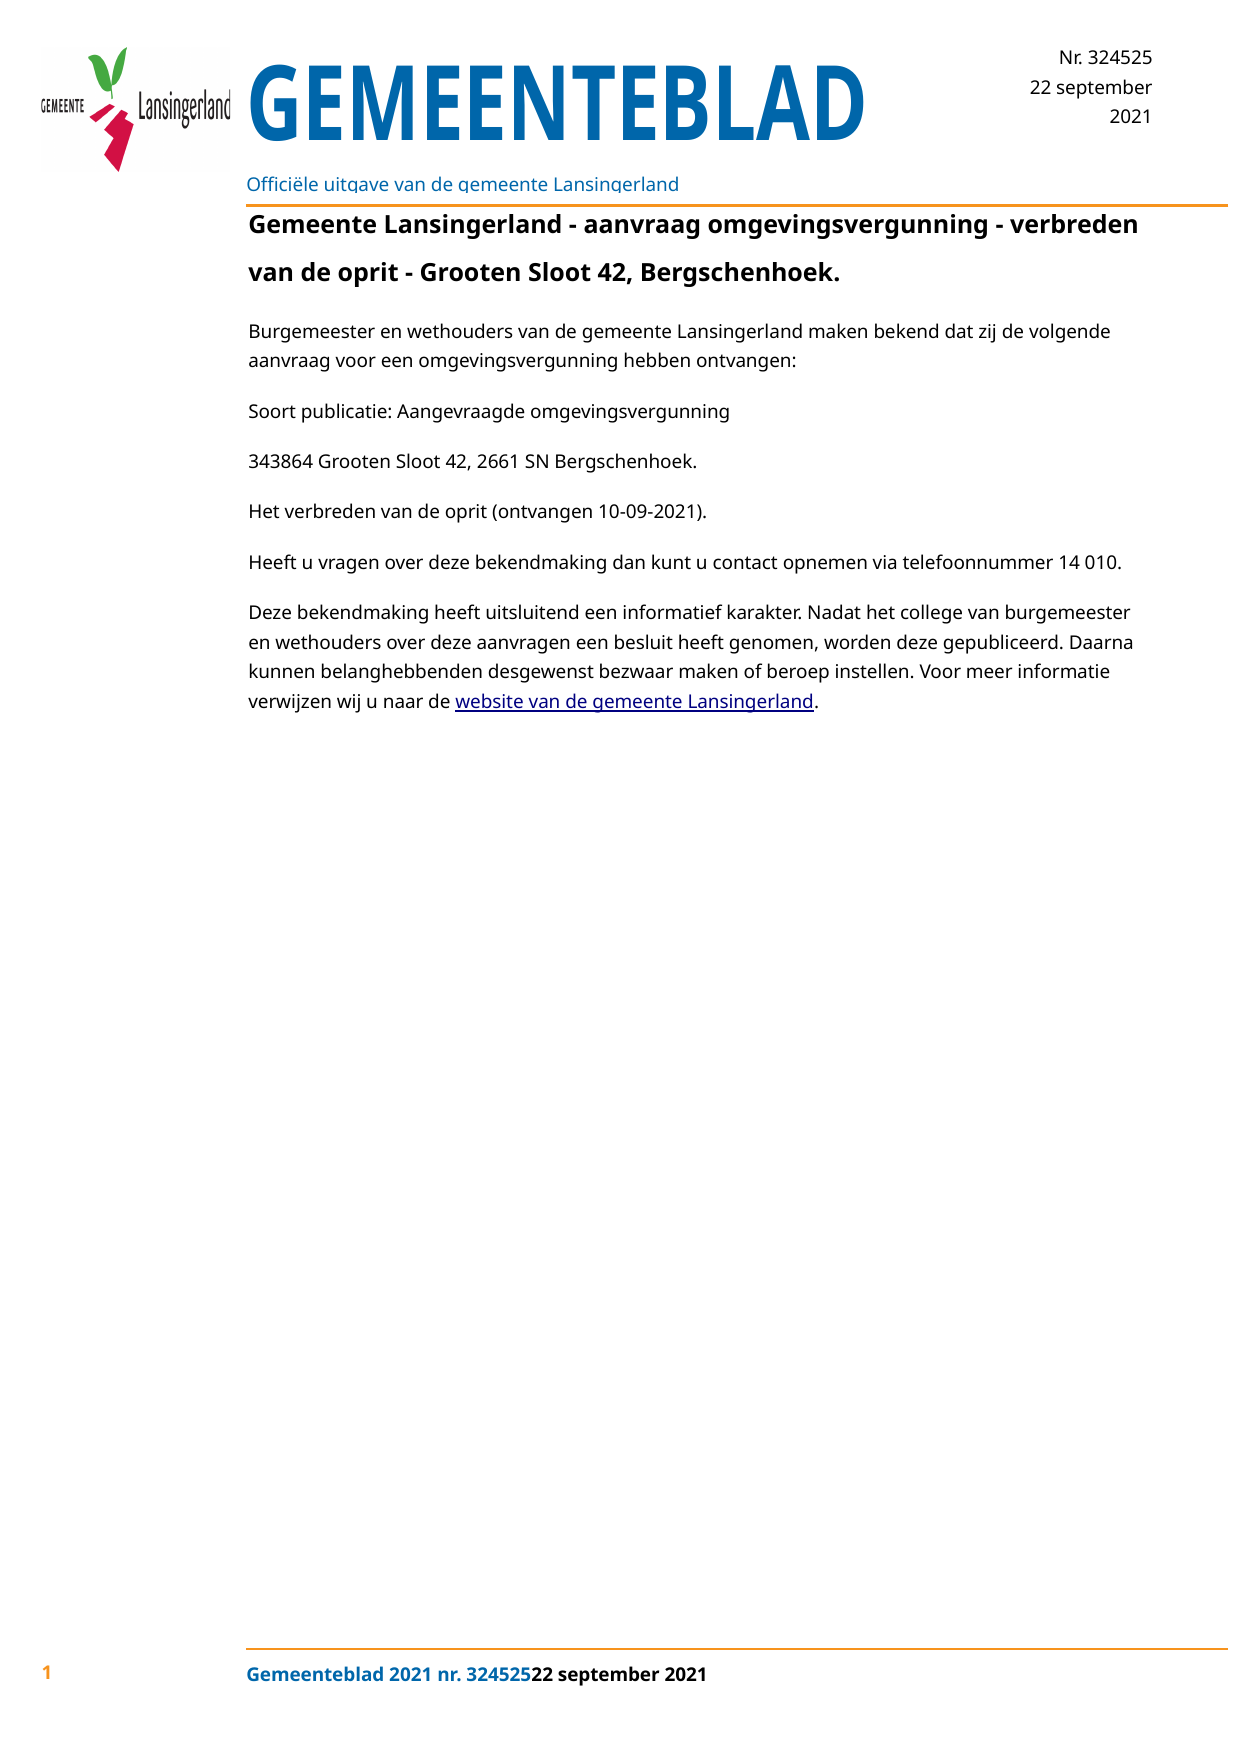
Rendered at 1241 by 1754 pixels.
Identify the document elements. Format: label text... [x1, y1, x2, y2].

text Soort publicatie: Aangevraagde omgevingsvergunning [248, 398, 1152, 424]
text 343864 Grooten Sloot 42, 2661 SN Bergschenhoek. [248, 448, 1152, 474]
text Heeft u vragen over deze bekendmaking dan kunt u contact opnemen via telefoonnummer 14 010. [248, 549, 1152, 575]
text Het verbreden van de oprit (ontvangen 10-09-2021). [248, 499, 1152, 524]
text Burgemeester en wethouders van de gemeente Lansingerland maken bekend dat zij de volgende aanvraag voor een omgevingsvergunning hebben ontvangen: [248, 318, 1152, 373]
text Deze bekendmaking heeft uitsluitend een informatief karakter. Nadat het college van burgemeester en wethouders over deze aanvragen een besluit heeft genomen, worden deze gepubliceerd. Daarna kunnen belanghebbenden desgewenst bezwaar maken of beroep instellen. Voor meer informatie verwijzen wij u naar de website van de gemeente Lansingerland. [248, 599, 1152, 714]
picture [41, 47, 231, 172]
text Gemeente Lansingerland - aanvraag omgevingsvergunning - verbreden van de oprit - Grooten Sloot 42, Bergschenhoek. [248, 207, 1152, 288]
